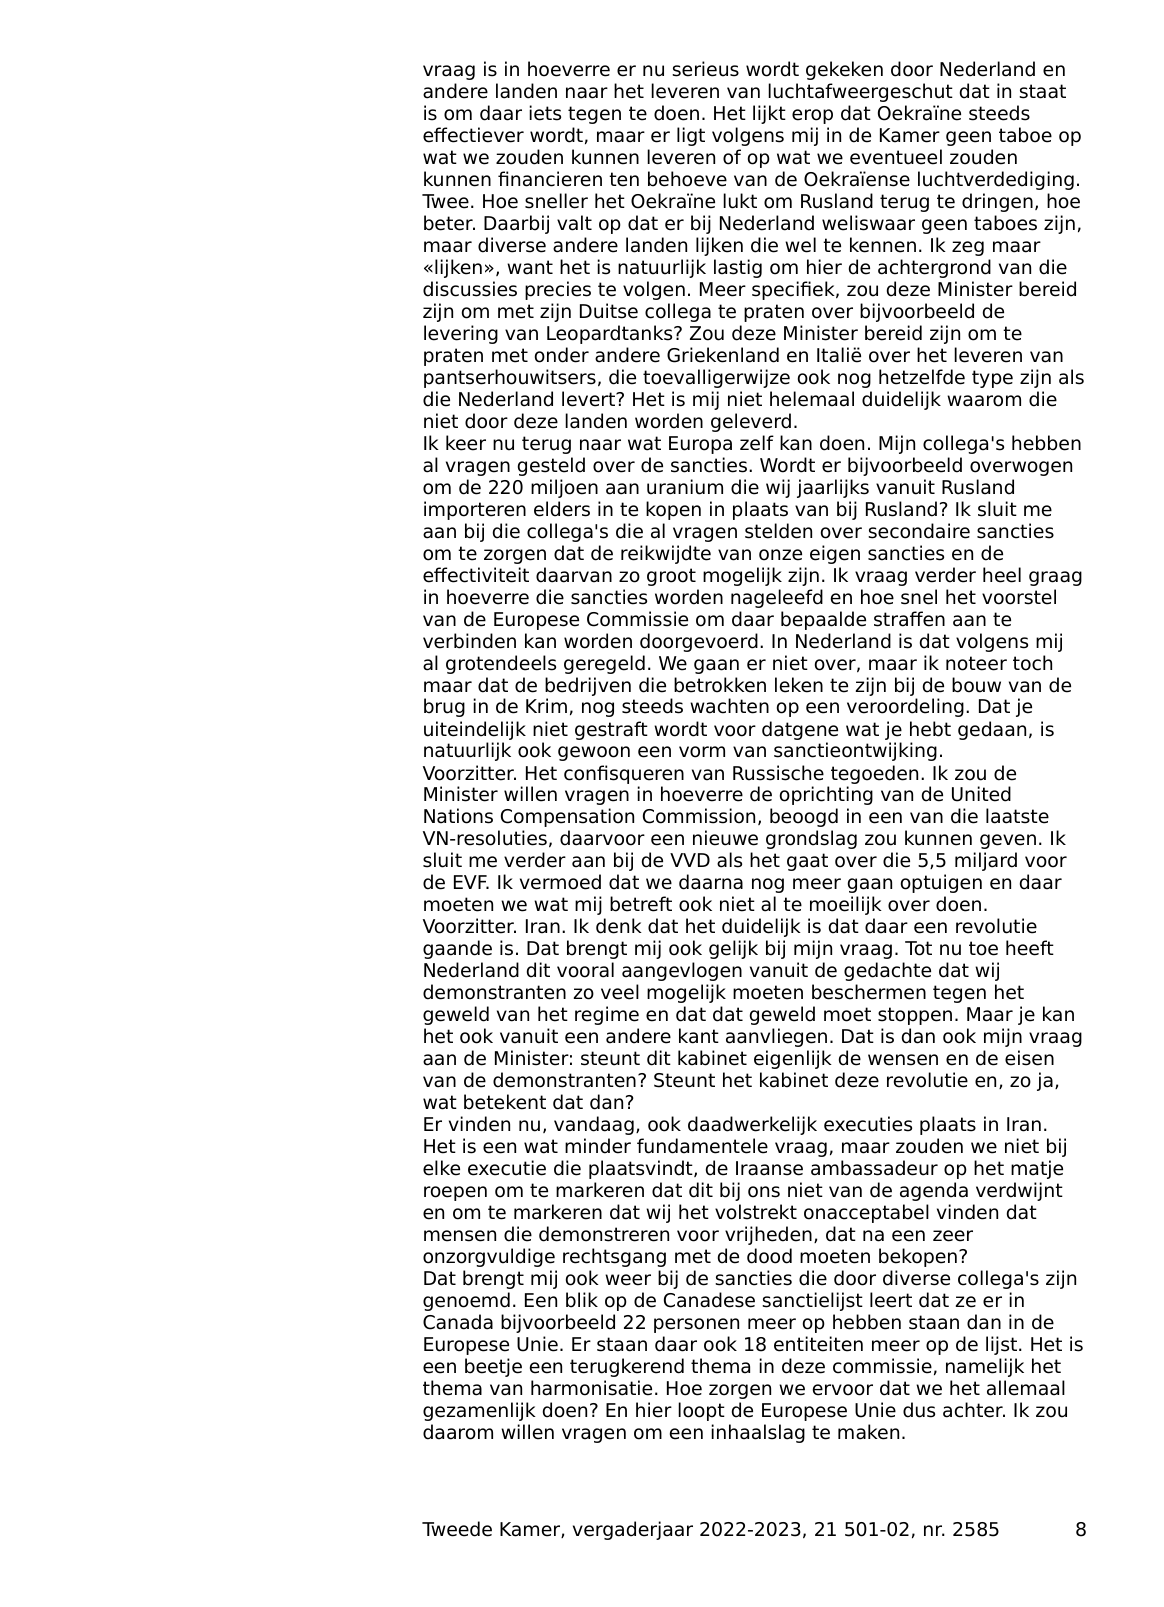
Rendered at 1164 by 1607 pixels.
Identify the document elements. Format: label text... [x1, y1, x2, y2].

text Ik keer nu terug naar wat Europa zelf kan doen. Mijn collega's hebben al vragen gesteld over de sancties. Wordt er bijvoorbeeld overwogen om de 220 miljoen aan uranium die wij jaarlijks vanuit Rusland importeren elders in te kopen in plaats van bij Rusland? Ik sluit me aan bij die collega's die al vragen stelden over secondaire sancties om te zorgen dat de reikwijdte van onze eigen sancties en de effectiviteit daarvan zo groot mogelijk zijn. Ik vraag verder heel graag in hoeverre die sancties worden nageleefd en hoe snel het voorstel van de Europese Commissie om daar bepaalde straffen aan te verbinden kan worden doorgevoerd. In Nederland is dat volgens mij al grotendeels geregeld. We gaan er niet over, maar ik noteer toch maar dat de bedrijven die betrokken leken te zijn bij de bouw van de brug in de Krim, nog steeds wachten op een veroordeling. Dat je uiteindelijk niet gestraft wordt voor datgene wat je hebt gedaan, is natuurlijk ook gewoon een vorm van sanctieontwijking. [422, 433, 1087, 762]
text Er vinden nu, vandaag, ook daadwerkelijk executies plaats in Iran. Het is een wat minder fundamentele vraag, maar zouden we niet bij elke executie die plaatsvindt, de Iraanse ambassadeur op het matje roepen om te markeren dat dit bij ons niet van de agenda verdwijnt en om te markeren dat wij het volstrekt onacceptabel vinden dat mensen die demonstreren voor vrijheden, dat na een zeer onzorgvuldige rechtsgang met de dood moeten bekopen? [422, 1114, 1087, 1268]
text Voorzitter. Iran. Ik denk dat het duidelijk is dat daar een revolutie gaande is. Dat brengt mij ook gelijk bij mijn vraag. Tot nu toe heeft Nederland dit vooral aangevlogen vanuit de gedachte dat wij demonstranten zo veel mogelijk moeten beschermen tegen het geweld van het regime en dat dat geweld moet stoppen. Maar je kan het ook vanuit een andere kant aanvliegen. Dat is dan ook mijn vraag aan de Minister: steunt dit kabinet eigenlijk de wensen en de eisen van de demonstranten? Steunt het kabinet deze revolutie en, zo ja, wat betekent dat dan? [422, 916, 1087, 1114]
text Dat brengt mij ook weer bij de sancties die door diverse collega's zijn genoemd. Een blik op de Canadese sanctielijst leert dat ze er in Canada bijvoorbeeld 22 personen meer op hebben staan dan in de Europese Unie. Er staan daar ook 18 entiteiten meer op de lijst. Het is een beetje een terugkerend thema in deze commissie, namelijk het thema van harmonisatie. Hoe zorgen we ervoor dat we het allemaal gezamenlijk doen? En hier loopt de Europese Unie dus achter. Ik zou daarom willen vragen om een inhaalslag te maken. [422, 1268, 1087, 1444]
text vraag is in hoeverre er nu serieus wordt gekeken door Nederland en andere landen naar het leveren van luchtafweergeschut dat in staat is om daar iets tegen te doen. Het lijkt erop dat Oekraïne steeds effectiever wordt, maar er ligt volgens mij in de Kamer geen taboe op wat we zouden kunnen leveren of op wat we eventueel zouden kunnen financieren ten behoeve van de Oekraïense luchtverdediging. [422, 59, 1087, 191]
text Voorzitter. Het confisqueren van Russische tegoeden. Ik zou de Minister willen vragen in hoeverre de oprichting van de United Nations Compensation Commission, beoogd in een van die laatste VN-resoluties, daarvoor een nieuwe grondslag zou kunnen geven. Ik sluit me verder aan bij de VVD als het gaat over die 5,5 miljard voor de EVF. Ik vermoed dat we daarna nog meer gaan optuigen en daar moeten we wat mij betreft ook niet al te moeilijk over doen. [422, 762, 1087, 916]
text Twee. Hoe sneller het Oekraïne lukt om Rusland terug te dringen, hoe beter. Daarbij valt op dat er bij Nederland weliswaar geen taboes zijn, maar diverse andere landen lijken die wel te kennen. Ik zeg maar «lijken», want het is natuurlijk lastig om hier de achtergrond van die discussies precies te volgen. Meer specifiek, zou deze Minister bereid zijn om met zijn Duitse collega te praten over bijvoorbeeld de levering van Leopardtanks? Zou deze Minister bereid zijn om te praten met onder andere Griekenland en Italië over het leveren van pantserhouwitsers, die toevalligerwijze ook nog hetzelfde type zijn als die Nederland levert? Het is mij niet helemaal duidelijk waarom die niet door deze landen worden geleverd. [422, 191, 1087, 433]
